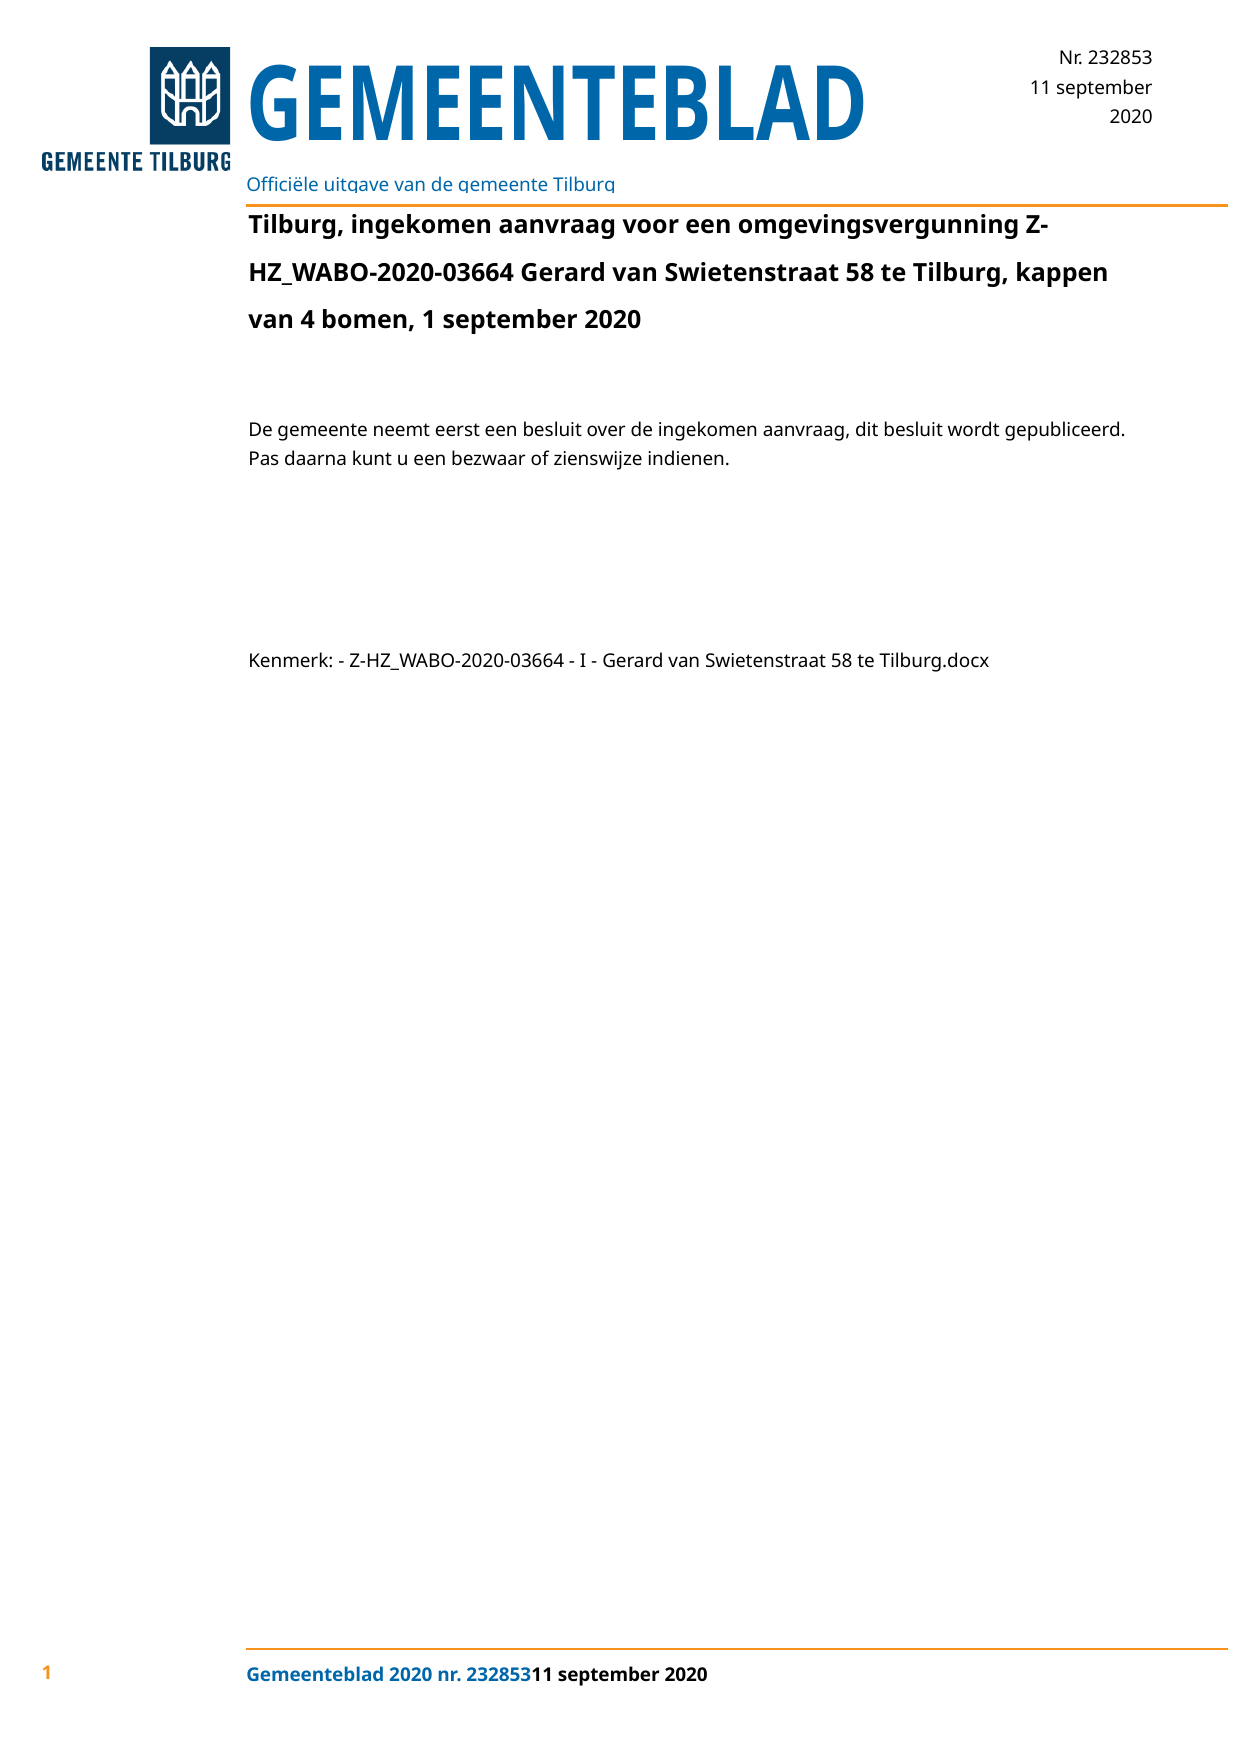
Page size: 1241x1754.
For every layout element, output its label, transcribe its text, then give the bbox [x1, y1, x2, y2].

text Tilburg, ingekomen aanvraag voor een omgevingsvergunning Z-HZ_WABO-2020-03664 Gerard van Swietenstraat 58 te Tilburg, kappen van 4 bomen, 1 september 2020 [248, 207, 1152, 336]
text Kenmerk: - Z-HZ_WABO-2020-03664 - I - Gerard van Swietenstraat 58 te Tilburg.docx [248, 647, 1152, 673]
picture [41, 47, 231, 172]
text De gemeente neemt eerst een besluit over de ingekomen aanvraag, dit besluit wordt gepubliceerd. Pas daarna kunt u een bezwaar of zienswijze indienen. [248, 416, 1152, 471]
